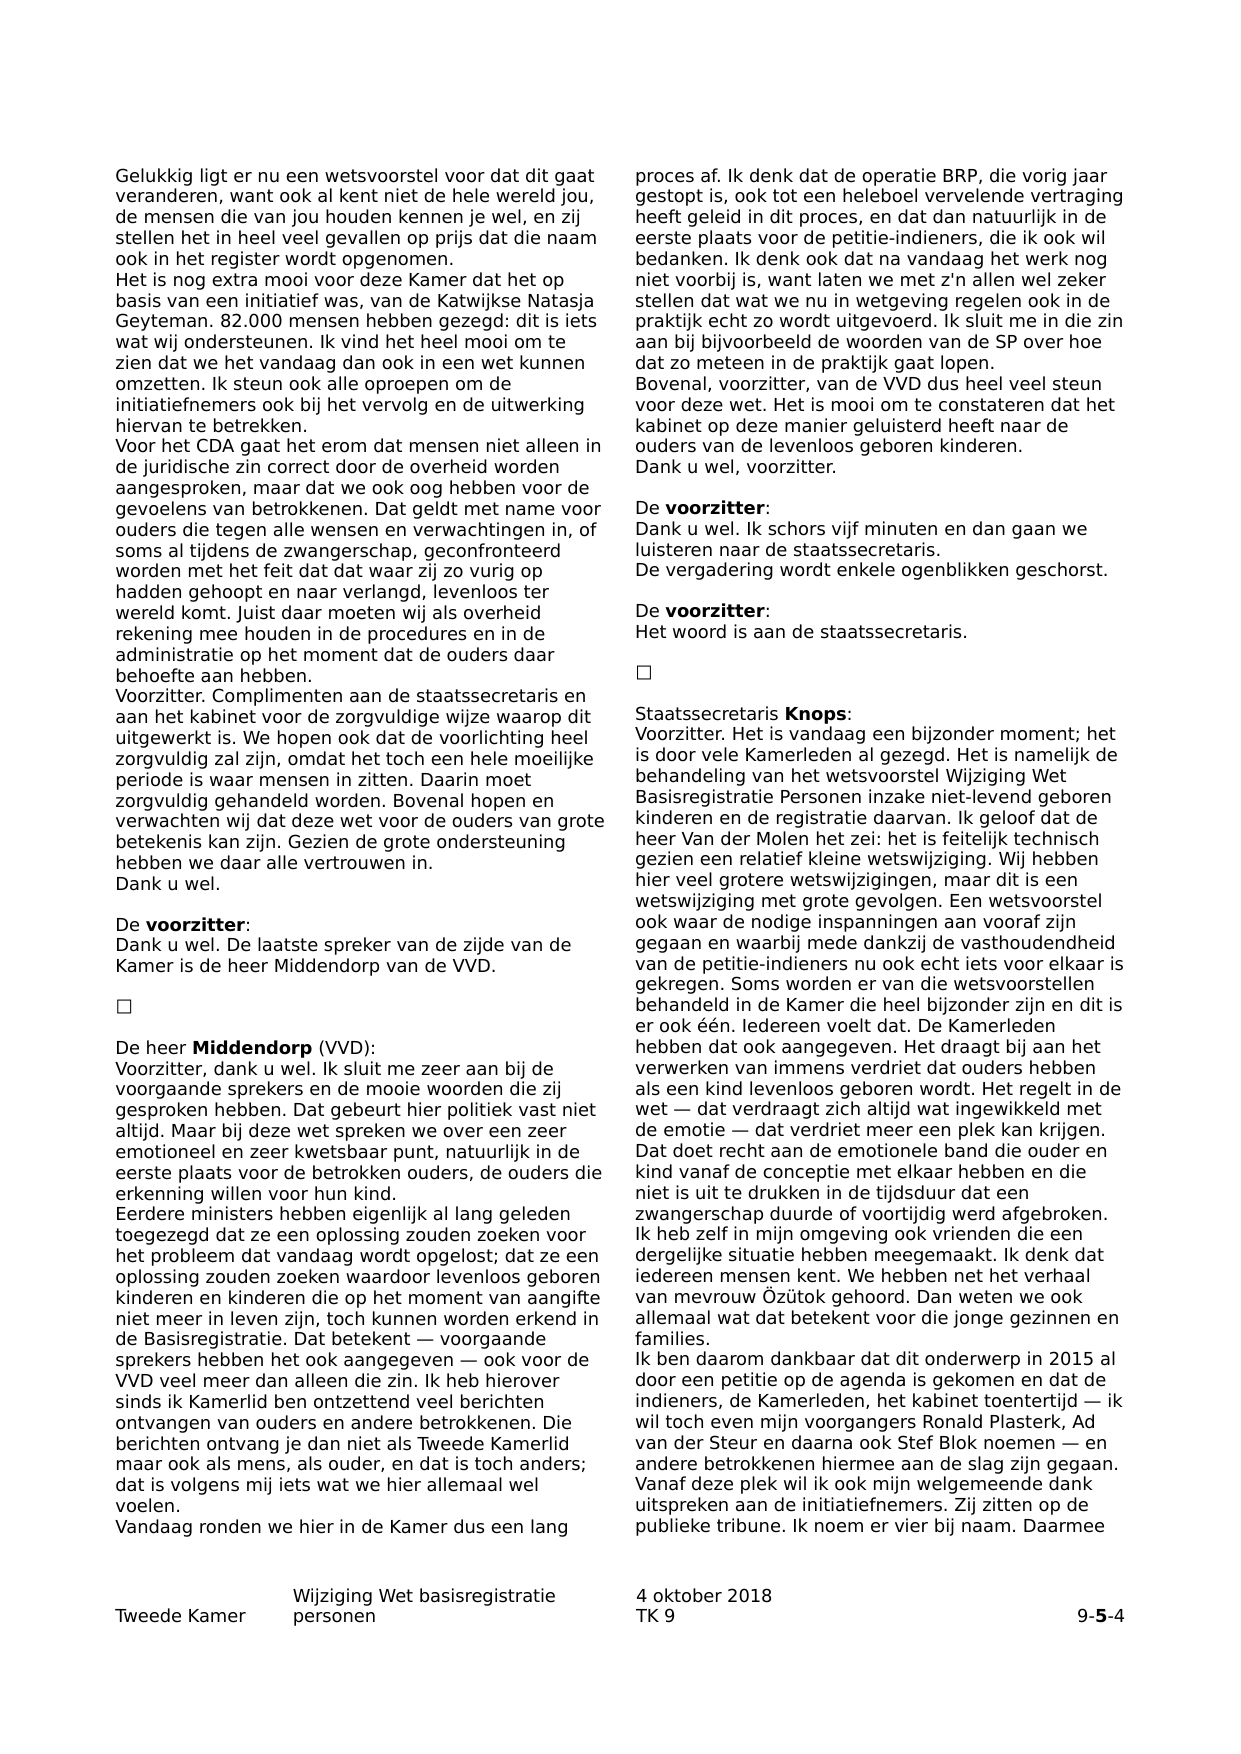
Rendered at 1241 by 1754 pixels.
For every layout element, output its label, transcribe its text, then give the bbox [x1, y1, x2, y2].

text Staatssecretaris Knops: [635, 703, 1125, 724]
text Voorzitter. Complimenten aan de staatssecretaris en aan het kabinet voor de zorgvuldige wijze waarop dit uitgewerkt is. We hopen ook dat de voorlichting heel zorgvuldig zal zijn, omdat het toch een hele moeilijke periode is waar mensen in zitten. Daarin moet zorgvuldig gehandeld worden. Bovenal hopen en verwachten wij dat deze wet voor de ouders van grote betekenis kan zijn. Gezien de grote ondersteuning hebben we daar alle vertrouwen in. [115, 686, 605, 874]
text Het is nog extra mooi voor deze Kamer dat het op basis van een initiatief was, van de Katwijkse Natasja Geyteman. 82.000 mensen hebben gezegd: dit is iets wat wij ondersteunen. Ik vind het heel mooi om te zien dat we het vandaag dan ook in een wet kunnen omzetten. Ik steun ook alle oproepen om de initiatiefnemers ook bij het vervolg en de uitwerking hiervan te betrekken. [115, 269, 605, 436]
text Ik ben daarom dankbaar dat dit onderwerp in 2015 al door een petitie op de agenda is gekomen en dat de indieners, de Kamerleden, het kabinet toentertijd — ik wil toch even mijn voorgangers Ronald Plasterk, Ad van der Steur en daarna ook Stef Blok noemen — en andere betrokkenen hiermee aan de slag zijn gegaan. [635, 1349, 1125, 1474]
text ⬜ [115, 997, 605, 1018]
text Bovenal, voorzitter, van de VVD dus heel veel steun voor deze wet. Het is mooi om te constateren dat het kabinet op deze manier geluisterd heeft naar de ouders van de levenloos geboren kinderen. [635, 374, 1125, 457]
text Voor het CDA gaat het erom dat mensen niet alleen in de juridische zin correct door de overheid worden aangesproken, maar dat we ook oog hebben voor de gevoelens van betrokkenen. Dat geldt met name voor ouders die tegen alle wensen en verwachtingen in, of soms al tijdens de zwangerschap, geconfronteerd worden met het feit dat dat waar zij zo vurig op hadden gehoopt en naar verlangd, levenloos ter wereld komt. Juist daar moeten wij als overheid rekening mee houden in de procedures en in de administratie op het moment dat de ouders daar behoefte aan hebben. [115, 436, 605, 686]
text Voorzitter, dank u wel. Ik sluit me zeer aan bij de voorgaande sprekers en de mooie woorden die zij gesproken hebben. Dat gebeurt hier politiek vast niet altijd. Maar bij deze wet spreken we over een zeer emotioneel en zeer kwetsbaar punt, natuurlijk in de eerste plaats voor de betrokken ouders, de ouders die erkenning willen voor hun kind. [115, 1058, 605, 1204]
text De voorzitter: [635, 498, 1125, 518]
text Dank u wel, voorzitter. [635, 457, 1125, 478]
text De heer Middendorp (VVD): [115, 1038, 605, 1058]
text Vandaag ronden we hier in de Kamer dus een lang [115, 1517, 605, 1537]
text Eerdere ministers hebben eigenlijk al lang geleden toegezegd dat ze een oplossing zouden zoeken voor het probleem dat vandaag wordt opgelost; dat ze een oplossing zouden zoeken waardoor levenloos geboren kinderen en kinderen die op het moment van aangifte niet meer in leven zijn, toch kunnen worden erkend in de Basisregistratie. Dat betekent — voorgaande sprekers hebben het ook aangegeven — ook voor de VVD veel meer dan alleen die zin. Ik heb hierover sinds ik Kamerlid ben ontzettend veel berichten ontvangen van ouders en andere betrokkenen. Die berichten ontvang je dan niet als Tweede Kamerlid maar ook als mens, als ouder, en dat is toch anders; dat is volgens mij iets wat we hier allemaal wel voelen. [115, 1204, 605, 1517]
text Dank u wel. Ik schors vijf minuten en dan gaan we luisteren naar de staatssecretaris. [635, 518, 1125, 560]
text Gelukkig ligt er nu een wetsvoorstel voor dat dit gaat veranderen, want ook al kent niet de hele wereld jou, de mensen die van jou houden kennen je wel, en zij stellen het in heel veel gevallen op prijs dat die naam ook in het register wordt opgenomen. [115, 165, 605, 269]
text Het woord is aan de staatssecretaris. [635, 622, 1125, 643]
text De vergadering wordt enkele ogenblikken geschorst. [635, 560, 1125, 581]
text De voorzitter: [115, 914, 605, 935]
text Vanaf deze plek wil ik ook mijn welgemeende dank uitspreken aan de initiatiefnemers. Zij zitten op de publieke tribune. Ik noem er vier bij naam. Daarmee [635, 1474, 1125, 1537]
text ⬜ [635, 663, 1125, 683]
text Dank u wel. De laatste spreker van de zijde van de Kamer is de heer Middendorp van de VVD. [115, 935, 605, 977]
text proces af. Ik denk dat de operatie BRP, die vorig jaar gestopt is, ook tot een heleboel vervelende vertraging heeft geleid in dit proces, en dat dan natuurlijk in de eerste plaats voor de petitie-indieners, die ik ook wil bedanken. Ik denk ook dat na vandaag het werk nog niet voorbij is, want laten we met z'n allen wel zeker stellen dat wat we nu in wetgeving regelen ook in de praktijk echt zo wordt uitgevoerd. Ik sluit me in die zin aan bij bijvoorbeeld de woorden van de SP over hoe dat zo meteen in de praktijk gaat lopen. [635, 165, 1125, 374]
text Voorzitter. Het is vandaag een bijzonder moment; het is door vele Kamerleden al gezegd. Het is namelijk de behandeling van het wetsvoorstel Wijziging Wet Basisregistratie Personen inzake niet-levend geboren kinderen en de registratie daarvan. Ik geloof dat de heer Van der Molen het zei: het is feitelijk technisch gezien een relatief kleine wetswijziging. Wij hebben hier veel grotere wetswijzigingen, maar dit is een wetswijziging met grote gevolgen. Een wetsvoorstel ook waar de nodige inspanningen aan vooraf zijn gegaan en waarbij mede dankzij de vasthoudendheid van de petitie-indieners nu ook echt iets voor elkaar is gekregen. Soms worden er van die wetsvoorstellen behandeld in de Kamer die heel bijzonder zijn en dit is er ook één. Iedereen voelt dat. De Kamerleden hebben dat ook aangegeven. Het draagt bij aan het verwerken van immens verdriet dat ouders hebben als een kind levenloos geboren wordt. Het regelt in de wet — dat verdraagt zich altijd wat ingewikkeld met de emotie — dat verdriet meer een plek kan krijgen. Dat doet recht aan de emotionele band die ouder en kind vanaf de conceptie met elkaar hebben en die niet is uit te drukken in de tijdsduur dat een zwangerschap duurde of voortijdig werd afgebroken. Ik heb zelf in mijn omgeving ook vrienden die een dergelijke situatie hebben meegemaakt. Ik denk dat iedereen mensen kent. We hebben net het verhaal van mevrouw Özütok gehoord. Dan weten we ook allemaal wat dat betekent voor die jonge gezinnen en families. [635, 724, 1125, 1349]
text Dank u wel. [115, 874, 605, 894]
text De voorzitter: [635, 601, 1125, 622]
